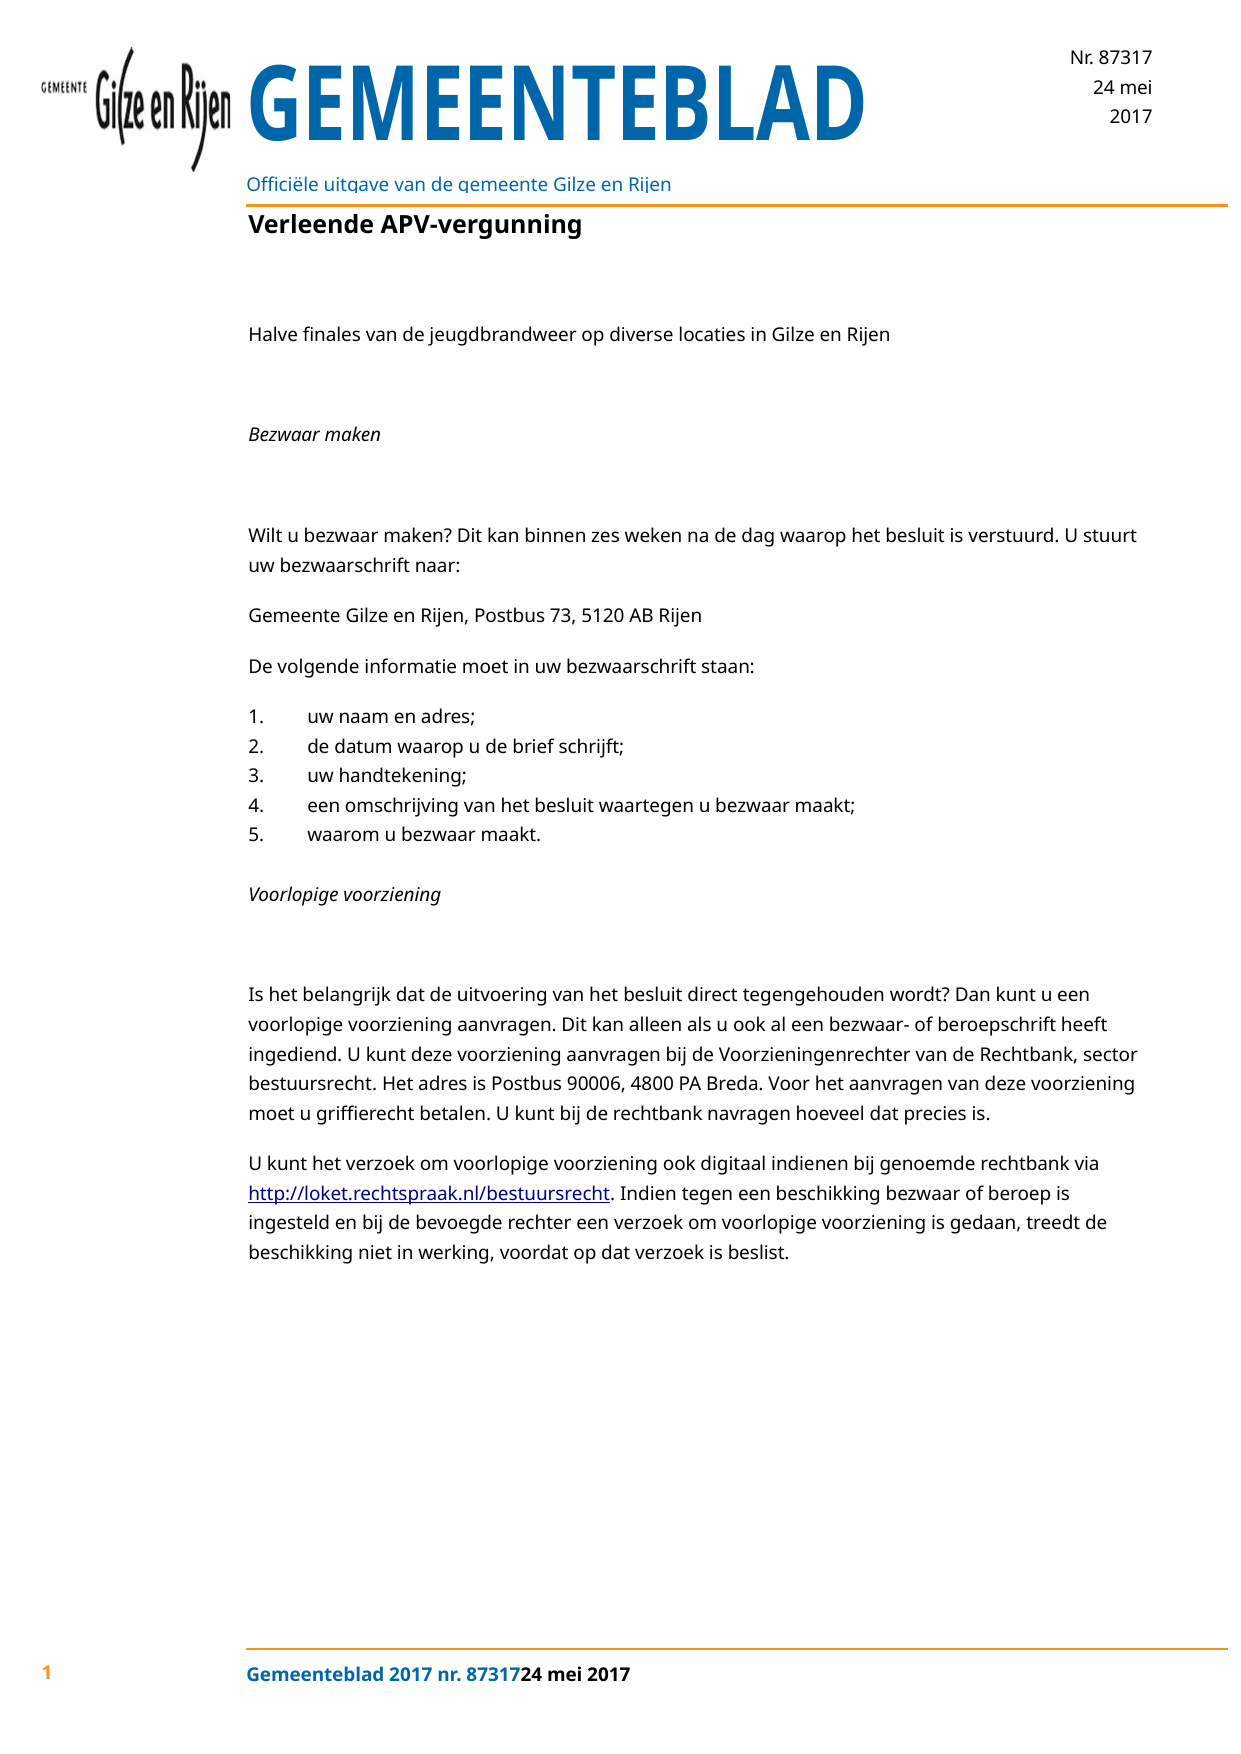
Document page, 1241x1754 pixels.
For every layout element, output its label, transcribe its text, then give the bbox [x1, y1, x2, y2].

list een omschrijving van het besluit waartegen u bezwaar maakt; [248, 792, 1152, 818]
text Is het belangrijk dat de uitvoering van het besluit direct tegengehouden wordt? Dan kunt u een voorlopige voorziening aanvragen. Dit kan alleen als u ook al een bezwaar- of beroepschrift heeft ingediend. U kunt deze voorziening aanvragen bij de Voorzieningenrechter van de Rechtbank, sector bestuursrecht. Het adres is Postbus 90006, 4800 PA Breda. Voor het aanvragen van deze voorziening moet u griffierecht betalen. U kunt bij de rechtbank navragen hoeveel dat precies is. [248, 982, 1152, 1126]
text De volgende informatie moet in uw bezwaarschrift staan: [248, 653, 1152, 678]
text Gemeente Gilze en Rijen, Postbus 73, 5120 AB Rijen [248, 602, 1152, 628]
list uw handtekening; [248, 762, 1152, 788]
text Bezwaar maken [248, 422, 1152, 447]
picture [41, 47, 231, 172]
list uw naam en adres; [248, 703, 1152, 729]
text Wilt u bezwaar maken? Dit kan binnen zes weken na de dag waarop het besluit is verstuurd. U stuurt uw bezwaarschrift naar: [248, 522, 1152, 578]
text Voorlopige voorziening [248, 881, 1152, 906]
text Halve finales van de jeugdbrandweer op diverse locaties in Gilze en Rijen [248, 321, 1152, 346]
list waarom u bezwaar maakt. [248, 822, 1152, 847]
text Verleende APV-vergunning [248, 207, 1152, 241]
list de datum waarop u de brief schrijft; [248, 733, 1152, 758]
text U kunt het verzoek om voorlopige voorziening ook digitaal indienen bij genoemde rechtbank via http://loket.rechtspraak.nl/bestuursrecht. Indien tegen een beschikking bezwaar of beroep is ingesteld en bij de bevoegde rechter een verzoek om voorlopige voorziening is gedaan, treedt de beschikking niet in werking, voordat op dat verzoek is beslist. [248, 1150, 1152, 1265]
